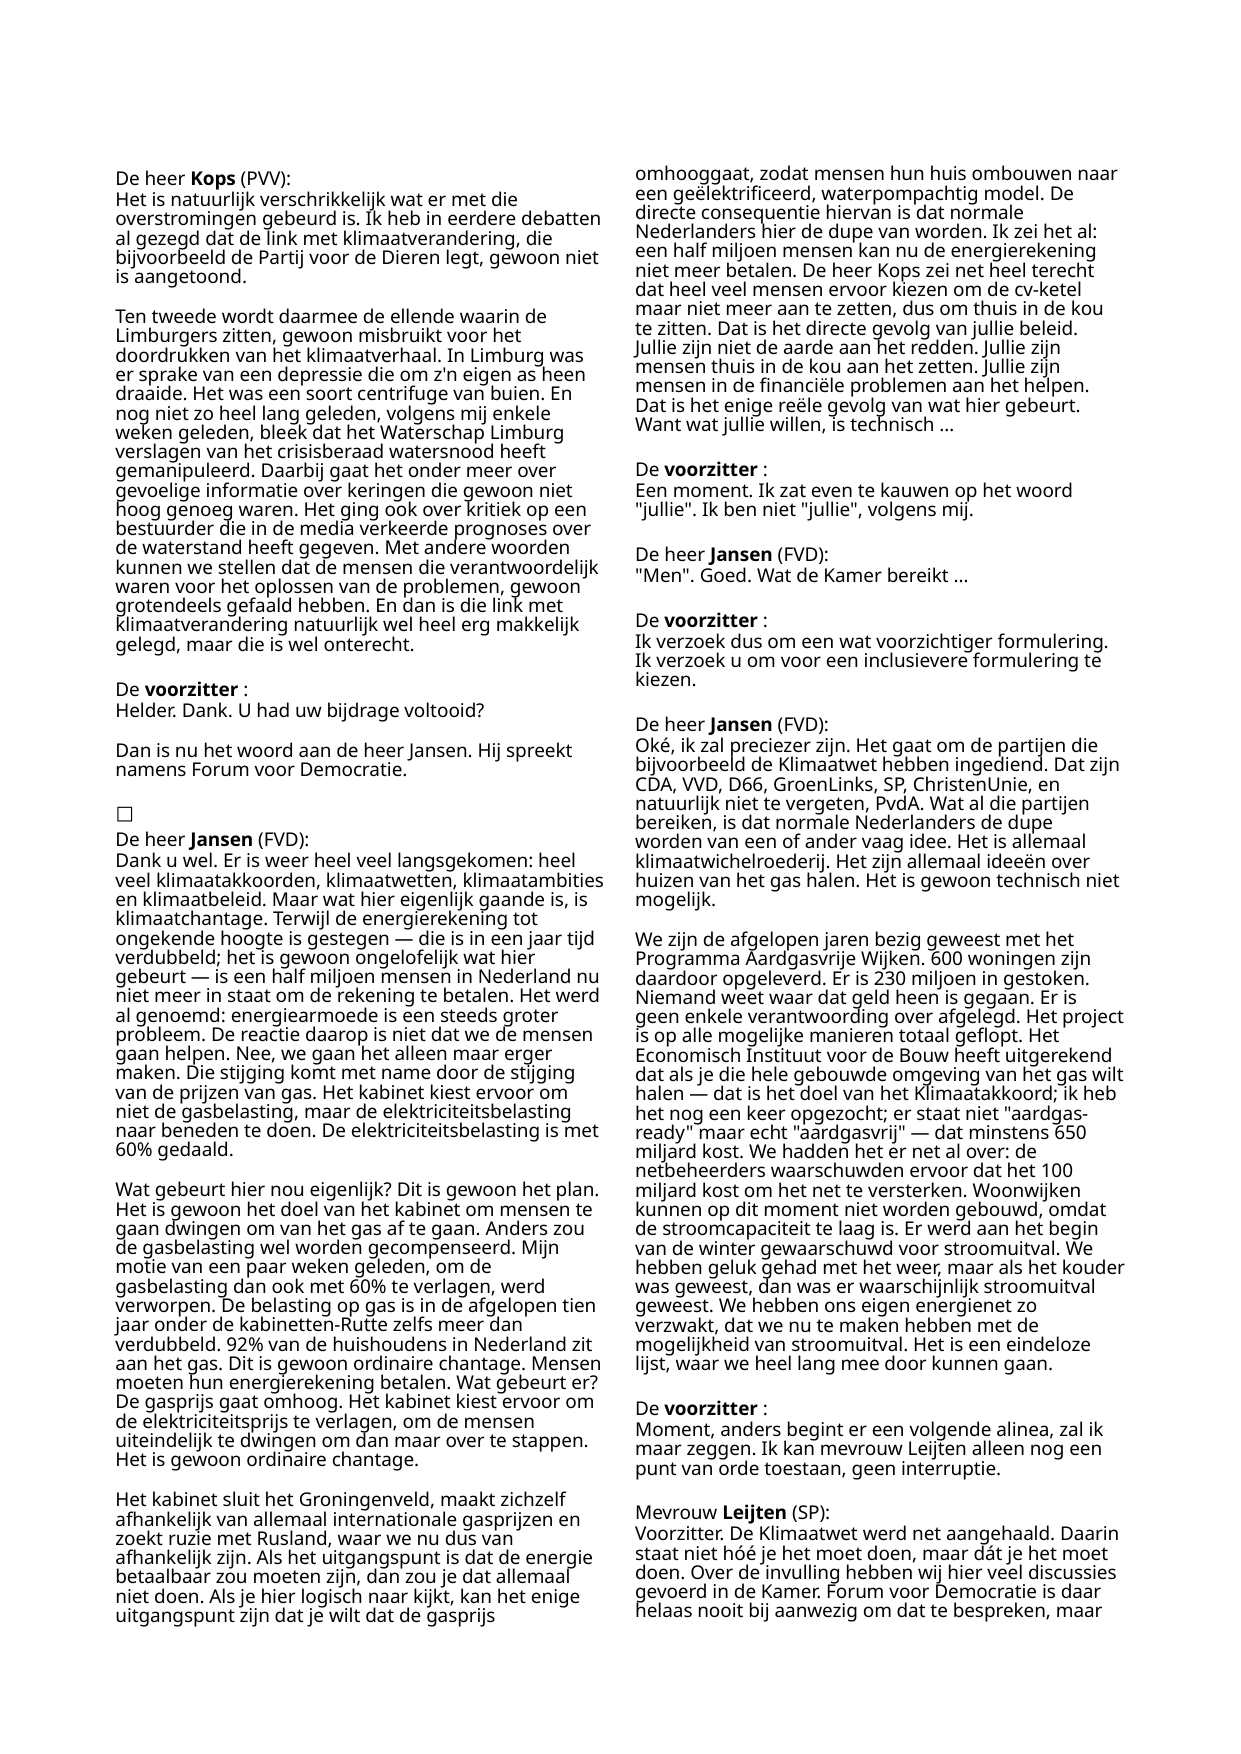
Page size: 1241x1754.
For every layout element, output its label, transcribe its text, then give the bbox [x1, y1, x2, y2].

text Dan is nu het woord aan de heer Jansen. Hij spreekt namens Forum voor Democratie. [115, 742, 605, 780]
text De voorzitter : [635, 1395, 1125, 1421]
text De voorzitter : [635, 607, 1125, 633]
text Oké, ik zal preciezer zijn. Het gaat om de partijen die bijvoorbeeld de Klimaatwet hebben ingediend. Dat zijn CDA, VVD, D66, GroenLinks, SP, ChristenUnie, en natuurlijk niet te vergeten, PvdA. Wat al die partijen bereiken, is dat normale Nederlanders de dupe worden van een of ander vaag idee. Het is allemaal klimaatwichelroederij. Het zijn allemaal ideeën over huizen van het gas halen. Het is gewoon technisch niet mogelijk. [635, 737, 1125, 910]
text Het is natuurlijk verschrikkelijk wat er met die overstromingen gebeurd is. Ik heb in eerdere debatten al gezegd dat de link met klimaatverandering, die bijvoorbeeld de Partij voor de Dieren legt, gewoon niet is aangetoond. [115, 191, 605, 287]
text Moment, anders begint er een volgende alinea, zal ik maar zeggen. Ik kan mevrouw Leijten alleen nog een punt van orde toestaan, geen interruptie. [635, 1421, 1125, 1479]
text Wat gebeurt hier nou eigenlijk? Dit is gewoon het plan. Het is gewoon het doel van het kabinet om mensen te gaan dwingen om van het gas af te gaan. Anders zou de gasbelasting wel worden gecompenseerd. Mijn motie van een paar weken geleden, om de gasbelasting dan ook met 60% te verlagen, werd verworpen. De belasting op gas is in de afgelopen tien jaar onder de kabinetten-Rutte zelfs meer dan verdubbeld. 92% van de huishoudens in Nederland zit aan het gas. Dit is gewoon ordinaire chantage. Mensen moeten hun energierekening betalen. Wat gebeurt er? De gasprijs gaat omhoog. Het kabinet kiest ervoor om de elektriciteitsprijs te verlagen, om de mensen uiteindelijk te dwingen om dan maar over te stappen. Het is gewoon ordinaire chantage. [115, 1181, 605, 1471]
text De heer Jansen (FVD): [115, 827, 605, 852]
text Mevrouw Leijten (SP): [635, 1499, 1125, 1525]
text De voorzitter : [635, 456, 1125, 482]
text De voorzitter : [115, 676, 605, 702]
text Ik verzoek dus om een wat voorzichtiger formulering. Ik verzoek u om voor een inclusievere formulering te kiezen. [635, 633, 1125, 690]
text We zijn de afgelopen jaren bezig geweest met het Programma Aardgasvrije Wijken. 600 woningen zijn daardoor opgeleverd. Er is 230 miljoen in gestoken. Niemand weet waar dat geld heen is gegaan. Er is geen enkele verantwoording over afgelegd. Het project is op alle mogelijke manieren totaal geflopt. Het Economisch Instituut voor de Bouw heeft uitgerekend dat als je die hele gebouwde omgeving van het gas wilt halen — dat is het doel van het Klimaatakkoord; ik heb het nog een keer opgezocht; er staat niet "aardgas-ready" maar echt "aardgasvrij" — dat minstens 650 miljard kost. We hadden het er net al over: de netbeheerders waarschuwden ervoor dat het 100 miljard kost om het net te versterken. Woonwijken kunnen op dit moment niet worden gebouwd, omdat de stroomcapaciteit te laag is. Er werd aan het begin van de winter gewaarschuwd voor stroomuitval. We hebben geluk gehad met het weer, maar als het kouder was geweest, dan was er waarschijnlijk stroomuitval geweest. We hebben ons eigen energienet zo verzwakt, dat we nu te maken hebben met de mogelijkheid van stroomuitval. Het is een eindeloze lijst, waar we heel lang mee door kunnen gaan. [635, 931, 1125, 1374]
text Helder. Dank. U had uw bijdrage voltooid? [115, 702, 605, 721]
text De heer Kops (PVV): [115, 165, 605, 191]
text "Men". Goed. Wat de Kamer bereikt … [635, 567, 1125, 586]
text De heer Jansen (FVD): [635, 541, 1125, 567]
text ⬜ [115, 801, 605, 827]
text Voorzitter. De Klimaatwet werd net aangehaald. Daarin staat niet hóé je het moet doen, maar dát je het moet doen. Over de invulling hebben wij hier veel discussies gevoerd in de Kamer. Forum voor Democratie is daar helaas nooit bij aanwezig om dat te bespreken, maar [635, 1525, 1125, 1622]
text De heer Jansen (FVD): [635, 711, 1125, 737]
text Ten tweede wordt daarmee de ellende waarin de Limburgers zitten, gewoon misbruikt voor het doordrukken van het klimaatverhaal. In Limburg was er sprake van een depressie die om z'n eigen as heen draaide. Het was een soort centrifuge van buien. En nog niet zo heel lang geleden, volgens mij enkele weken geleden, bleek dat het Waterschap Limburg verslagen van het crisisberaad watersnood heeft gemanipuleerd. Daarbij gaat het onder meer over gevoelige informatie over keringen die gewoon niet hoog genoeg waren. Het ging ook over kritiek op een bestuurder die in de media verkeerde prognoses over de waterstand heeft gegeven. Met andere woorden kunnen we stellen dat de mensen die verantwoordelijk waren voor het oplossen van de problemen, gewoon grotendeels gefaald hebben. En dan is die link met klimaatverandering natuurlijk wel heel erg makkelijk gelegd, maar die is wel onterecht. [115, 308, 605, 655]
text Dank u wel. Er is weer heel veel langsgekomen: heel veel klimaatakkoorden, klimaatwetten, klimaatambities en klimaatbeleid. Maar wat hier eigenlijk gaande is, is klimaatchantage. Terwijl de energierekening tot ongekende hoogte is gestegen — die is in een jaar tijd verdubbeld; het is gewoon ongelofelijk wat hier gebeurt — is een half miljoen mensen in Nederland nu niet meer in staat om de rekening te betalen. Het werd al genoemd: energiearmoede is een steeds groter probleem. De reactie daarop is niet dat we de mensen gaan helpen. Nee, we gaan het alleen maar erger maken. Die stijging komt met name door de stijging van de prijzen van gas. Het kabinet kiest ervoor om niet de gasbelasting, maar de elektriciteitsbelasting naar beneden te doen. De elektriciteitsbelasting is met 60% gedaald. [115, 852, 605, 1161]
text Een moment. Ik zat even te kauwen op het woord "jullie". Ik ben niet "jullie", volgens mij. [635, 482, 1125, 520]
text Het kabinet sluit het Groningenveld, maakt zichzelf afhankelijk van allemaal internationale gasprijzen en zoekt ruzie met Rusland, waar we nu dus van afhankelijk zijn. Als het uitgangspunt is dat de energie betaalbaar zou moeten zijn, dan zou je dat allemaal niet doen. Als je hier logisch naar kijkt, kan het enige uitgangspunt zijn dat je wilt dat de gasprijs [115, 1491, 605, 1626]
text omhooggaat, zodat mensen hun huis ombouwen naar een geëlektrificeerd, waterpompachtig model. De directe consequentie hiervan is dat normale Nederlanders hier de dupe van worden. Ik zei het al: een half miljoen mensen kan nu de energierekening niet meer betalen. De heer Kops zei net heel terecht dat heel veel mensen ervoor kiezen om de cv-ketel maar niet meer aan te zetten, dus om thuis in de kou te zitten. Dat is het directe gevolg van jullie beleid. Jullie zijn niet de aarde aan het redden. Jullie zijn mensen thuis in de kou aan het zetten. Jullie zijn mensen in de financiële problemen aan het helpen. Dat is het enige reële gevolg van wat hier gebeurt. Want wat jullie willen, is technisch … [635, 165, 1125, 435]
